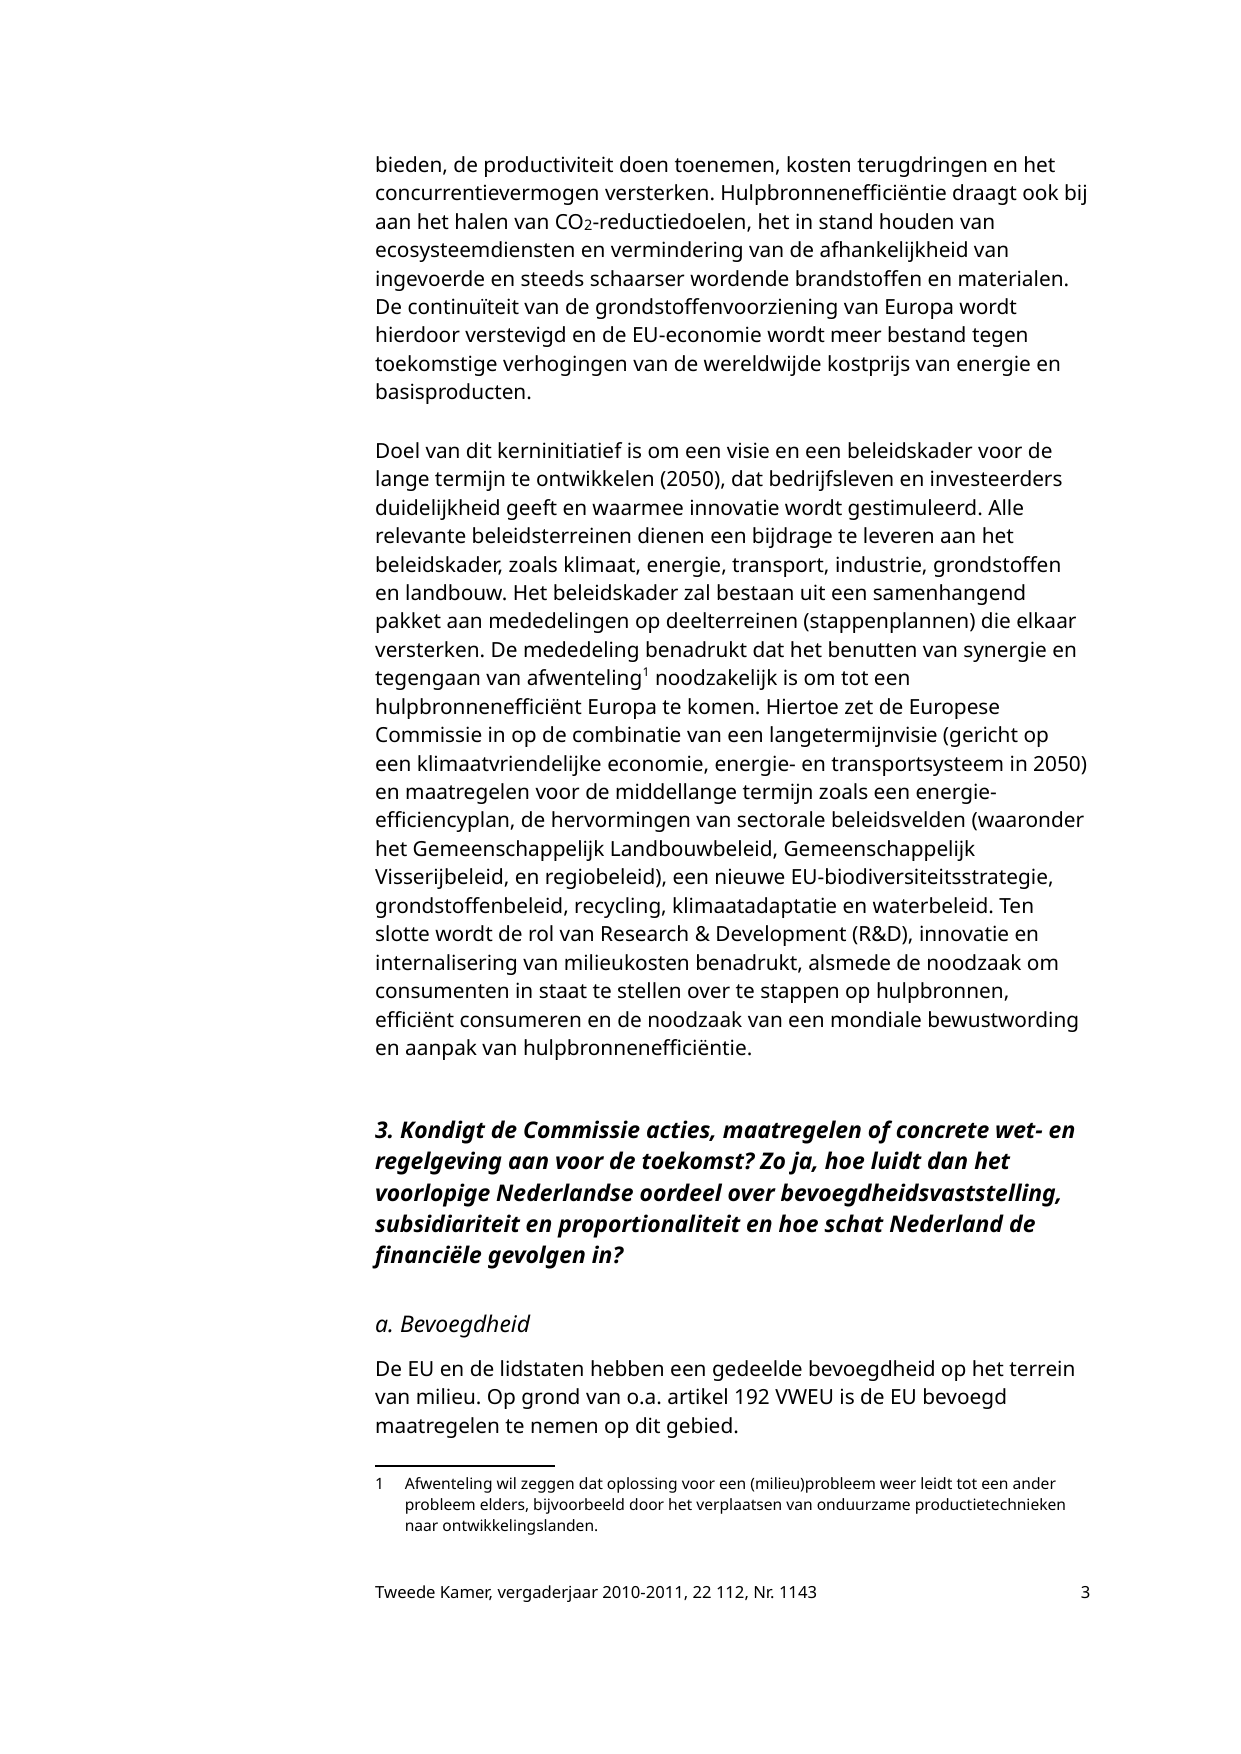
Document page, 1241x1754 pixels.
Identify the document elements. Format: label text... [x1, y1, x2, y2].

subtitle 3. Kondigt de Commissie acties, maatregelen of concrete wet- en regelgeving aan voor de toekomst? Zo ja, hoe luidt dan het voorlopige Nederlandse oordeel over bevoegdheidsvaststelling, subsidiariteit en proportionaliteit en hoe schat Nederland de financiële gevolgen in? [375, 1114, 1090, 1270]
text Afwenteling wil zeggen dat oplossing voor een (milieu)probleem weer leidt tot een ander probleem elders, bijvoorbeeld door het verplaatsen van onduurzame productietechnieken naar ontwikkelingslanden. [375, 1451, 1090, 1536]
text bieden, de productiviteit doen toenemen, kosten terugdringen en het concurrentievermogen versterken. Hulpbronnenefficiëntie draagt ook bij aan het halen van CO2-reductiedoelen, het in stand houden van ecosysteemdiensten en vermindering van de afhankelijkheid van ingevoerde en steeds schaarser wordende brandstoffen en materialen. De continuïteit van de grondstoffenvoorziening van Europa wordt hierdoor verstevigd en de EU-economie wordt meer bestand tegen toekomstige verhogingen van de wereldwijde kostprijs van energie en basisproducten. [375, 150, 1090, 406]
subtitle a. Bevoegdheid [375, 1308, 1090, 1339]
text Doel van dit kerninitiatief is om een visie en een beleidskader voor de lange termijn te ontwikkelen (2050), dat bedrijfsleven en investeerders duidelijkheid geeft en waarmee innovatie wordt gestimuleerd. Alle relevante beleidsterreinen dienen een bijdrage te leveren aan het beleidskader, zoals klimaat, energie, transport, industrie, grondstoffen en landbouw. Het beleidskader zal bestaan uit een samenhangend pakket aan mededelingen op deelterreinen (stappenplannen) die elkaar versterken. De mededeling benadrukt dat het benutten van synergie en tegengaan van afwenteling noodzakelijk is om tot een hulpbronnenefficiënt Europa te komen. Hiertoe zet de Europese Commissie in op de combinatie van een langetermijnvisie (gericht op een klimaatvriendelijke economie, energie- en transportsysteem in 2050) en maatregelen voor de middellange termijn zoals een energie-efficiencyplan, de hervormingen van sectorale beleidsvelden (waaronder het Gemeenschappelijk Landbouwbeleid, Gemeenschappelijk Visserijbeleid, en regiobeleid), een nieuwe EU-biodiversiteitsstrategie, grondstoffenbeleid, recycling, klimaatadaptatie en waterbeleid. Ten slotte wordt de rol van Research & Development (R&D), innovatie en internalisering van milieukosten benadrukt, alsmede de noodzaak om consumenten in staat te stellen over te stappen op hulpbronnen, efficiënt consumeren en de noodzaak van een mondiale bewustwording en aanpak van hulpbronnenefficiëntie. [375, 436, 1090, 1062]
text De EU en de lidstaten hebben een gedeelde bevoegdheid op het terrein van milieu. Op grond van o.a. artikel 192 VWEU is de EU bevoegd maatregelen te nemen op dit gebied. [375, 1354, 1090, 1439]
